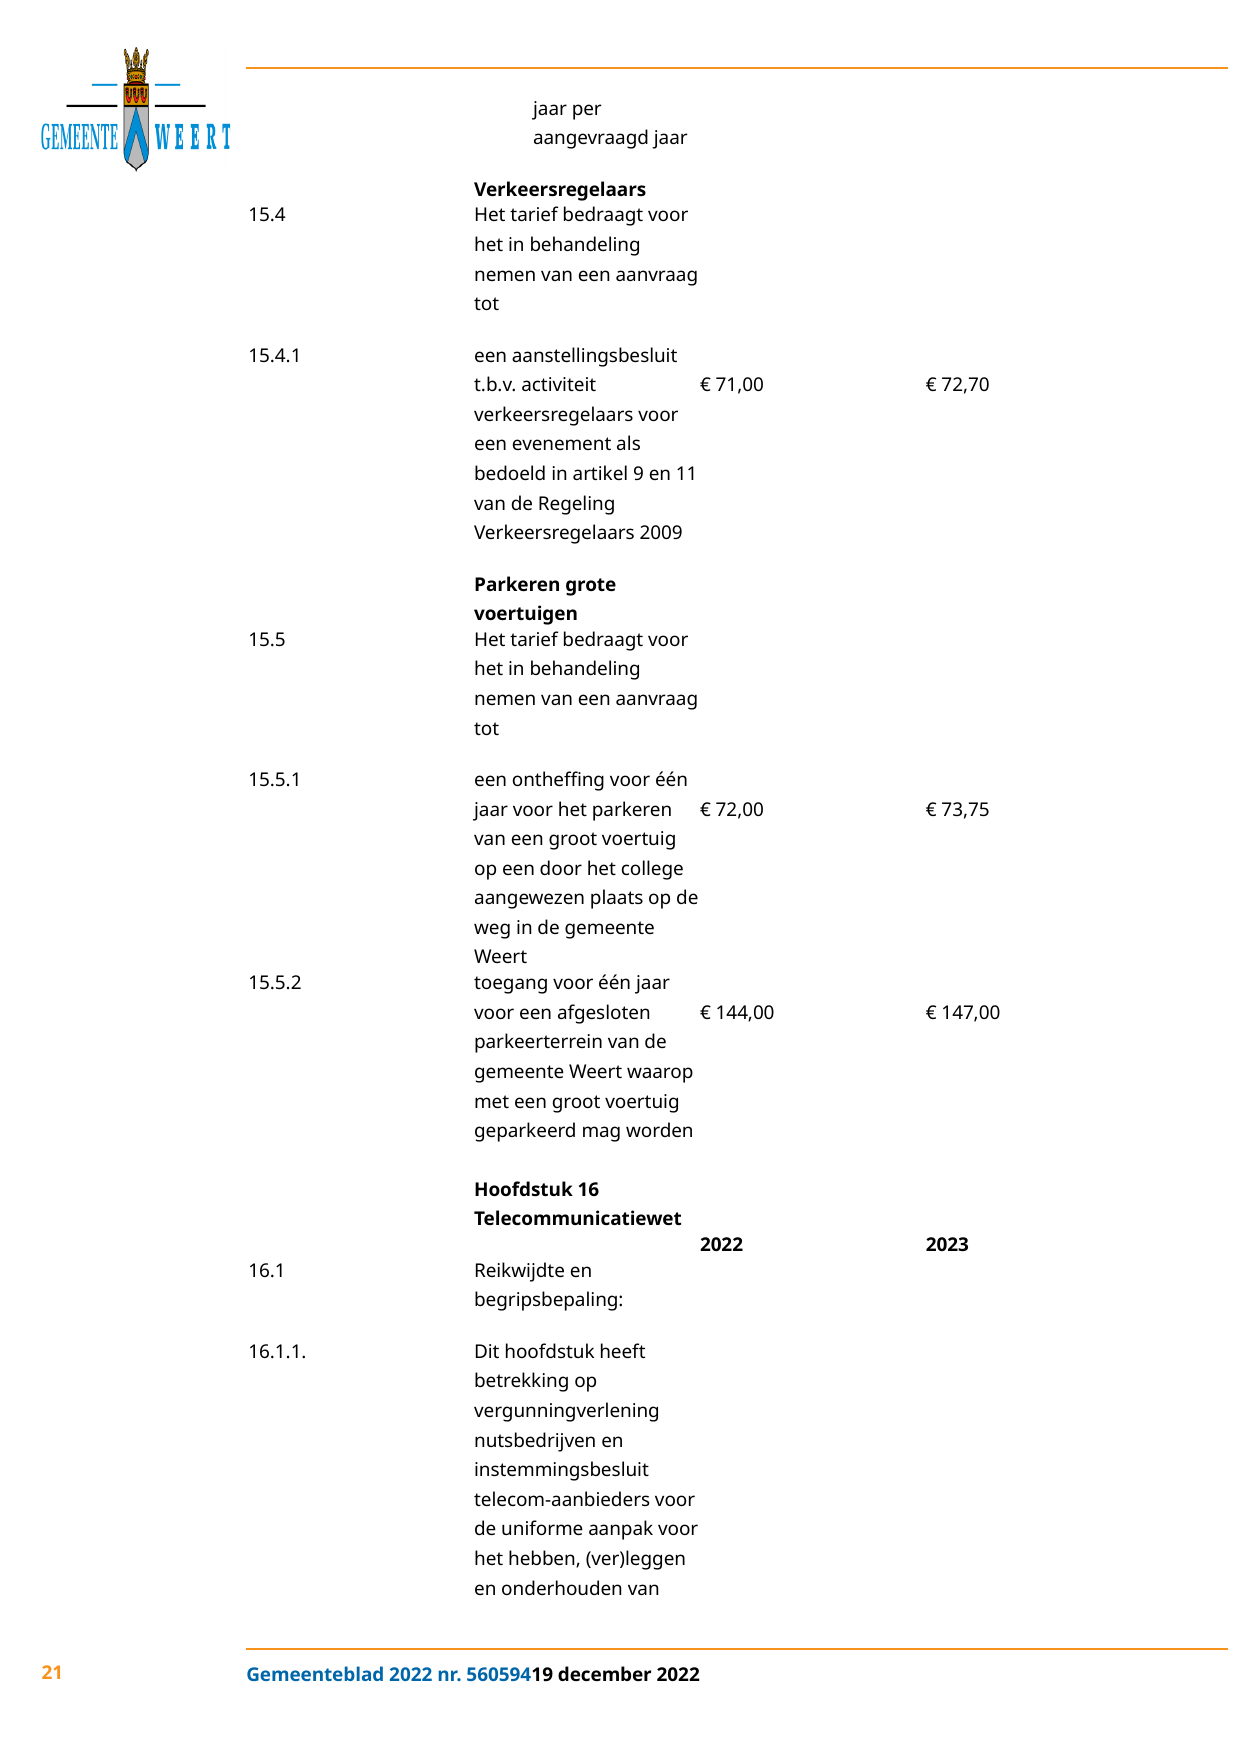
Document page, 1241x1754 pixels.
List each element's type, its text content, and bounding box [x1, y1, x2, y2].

table_cell 2022 [700, 1231, 926, 1257]
table_cell [926, 571, 1152, 626]
table_cell [700, 150, 926, 176]
table_cell 15.5.1 [248, 766, 474, 969]
table_cell [248, 545, 474, 571]
table_cell [248, 1313, 474, 1338]
table_cell 15.4 [248, 202, 474, 316]
table_cell [926, 1313, 1152, 1338]
table_cell 15.4.1 [248, 342, 474, 545]
table_cell [926, 741, 1152, 766]
table_cell [248, 1231, 474, 1257]
table_cell 16.1.1. [248, 1338, 474, 1601]
table_cell [248, 150, 474, 176]
table_cell een ontheffing voor één jaar voor het parkeren van een groot voertuig op een door het college aangewezen plaats op de weg in de gemeente Weert [474, 766, 700, 969]
table_cell [700, 95, 926, 150]
table_cell [474, 1313, 700, 1338]
table_cell [700, 316, 926, 342]
table_cell Reikwijdte en begripsbepaling: [474, 1257, 700, 1312]
table_cell [248, 176, 474, 202]
table_cell [926, 626, 1152, 741]
table_cell [700, 202, 926, 316]
table_cell [474, 741, 700, 766]
table_cell [248, 571, 474, 626]
table_cell [926, 316, 1152, 342]
table_header [700, 1176, 926, 1231]
table_cell [700, 1257, 926, 1312]
table_cell [926, 1338, 1152, 1601]
table_cell [474, 316, 700, 342]
picture [41, 47, 231, 172]
table_cell [926, 150, 1152, 176]
table_cell € 144,00 [700, 970, 926, 1143]
table_cell € 72,00 [700, 766, 926, 969]
table_cell [926, 202, 1152, 316]
table_cell [700, 1338, 926, 1601]
table_header Hoofdstuk 16 Telecommunicatiewet [474, 1176, 700, 1231]
table_cell Het tarief bedraagt voor het in behandeling nemen van een aanvraag tot [474, 202, 700, 316]
table_cell [248, 95, 474, 150]
table_cell [926, 545, 1152, 571]
table_cell 16.1 [248, 1257, 474, 1312]
table_header [926, 1176, 1152, 1231]
table_cell [248, 741, 474, 766]
table_cell [700, 545, 926, 571]
table_cell Dit hoofdstuk heeft betrekking op vergunningverlening nutsbedrijven en instemmingsbesluit telecom-aanbieders voor de uniforme aanpak voor het hebben, (ver)leggen en onderhouden van [474, 1338, 700, 1601]
table_cell [926, 1257, 1152, 1312]
table_cell 15.5.2 [248, 970, 474, 1143]
table_cell € 73,75 [926, 766, 1152, 969]
table_cell [474, 150, 700, 176]
table_cell Het tarief bedraagt voor het in behandeling nemen van een aanvraag tot [474, 626, 700, 741]
table_cell Verkeersregelaars [474, 176, 700, 202]
table_cell [700, 741, 926, 766]
table_cell [474, 1231, 700, 1257]
table_cell 2023 [926, 1231, 1152, 1257]
table_cell [700, 626, 926, 741]
table_cell [700, 1313, 926, 1338]
table_cell een aanstellingsbesluit t.b.v. activiteit verkeersregelaars voor een evenement als bedoeld in artikel 9 en 11 van de Regeling Verkeersregelaars 2009 [474, 342, 700, 545]
table_cell [926, 95, 1152, 150]
table_cell [926, 176, 1152, 202]
table_cell € 72,70 [926, 342, 1152, 545]
table_cell [248, 316, 474, 342]
table_header [248, 1176, 474, 1231]
table_cell € 147,00 [926, 970, 1152, 1143]
table_cell [474, 545, 700, 571]
table_cell [700, 176, 926, 202]
table_cell 15.5 [248, 626, 474, 741]
table_cell [700, 571, 926, 626]
table_cell jaar per aangevraagd jaar [474, 95, 700, 150]
table_cell € 71,00 [700, 342, 926, 545]
table_cell Parkeren grote voertuigen [474, 571, 700, 626]
table_cell toegang voor één jaar voor een afgesloten parkeerterrein van de gemeente Weert waarop met een groot voertuig geparkeerd mag worden [474, 970, 700, 1143]
